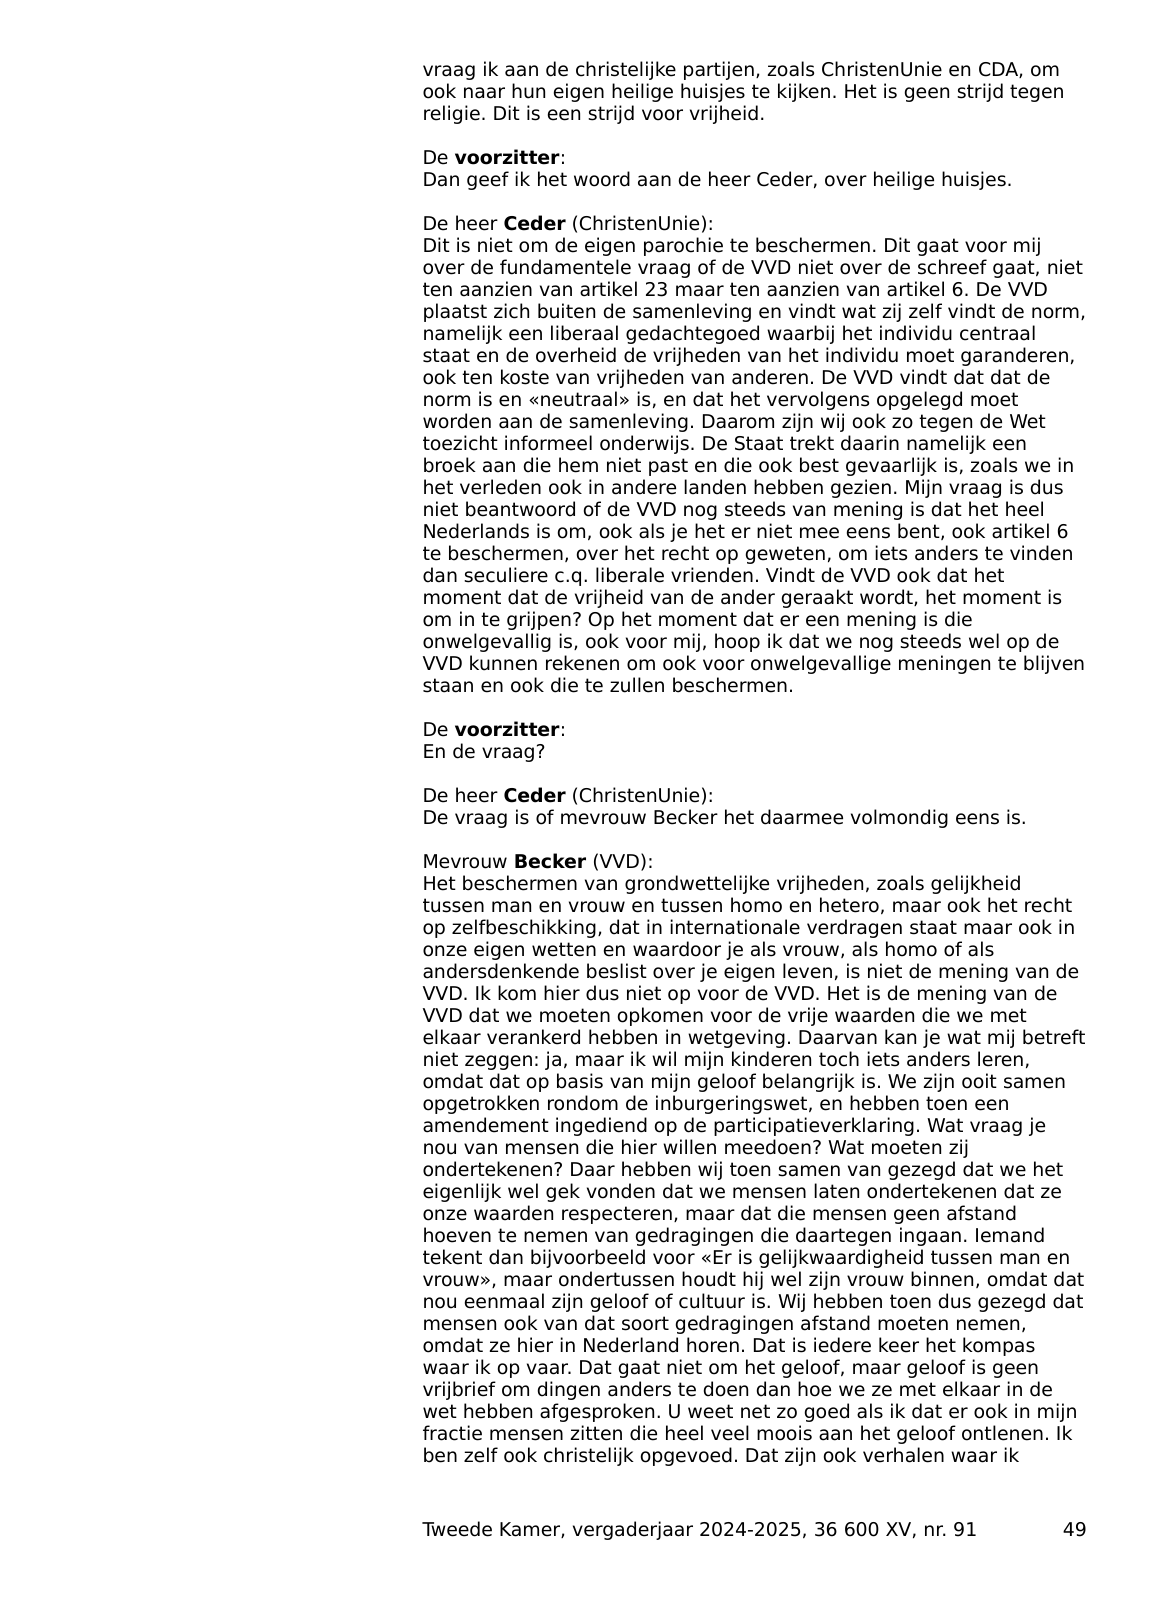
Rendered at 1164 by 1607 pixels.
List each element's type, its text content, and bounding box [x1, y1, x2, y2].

text Dit is niet om de eigen parochie te beschermen. Dit gaat voor mij over de fundamentele vraag of de VVD niet over de schreef gaat, niet ten aanzien van artikel 23 maar ten aanzien van artikel 6. De VVD plaatst zich buiten de samenleving en vindt wat zij zelf vindt de norm, namelijk een liberaal gedachtegoed waarbij het individu centraal staat en de overheid de vrijheden van het individu moet garanderen, ook ten koste van vrijheden van anderen. De VVD vindt dat dat de norm is en «neutraal» is, en dat het vervolgens opgelegd moet worden aan de samenleving. Daarom zijn wij ook zo tegen de Wet toezicht informeel onderwijs. De Staat trekt daarin namelijk een broek aan die hem niet past en die ook best gevaarlijk is, zoals we in het verleden ook in andere landen hebben gezien. Mijn vraag is dus niet beantwoord of de VVD nog steeds van mening is dat het heel Nederlands is om, ook als je het er niet mee eens bent, ook artikel 6 te beschermen, over het recht op geweten, om iets anders te vinden dan seculiere c.q. liberale vrienden. Vindt de VVD ook dat het moment dat de vrijheid van de ander geraakt wordt, het moment is om in te grijpen? Op het moment dat er een mening is die onwelgevallig is, ook voor mij, hoop ik dat we nog steeds wel op de VVD kunnen rekenen om ook voor onwelgevallige meningen te blijven staan en ook die te zullen beschermen. [422, 235, 1087, 697]
text vraag ik aan de christelijke partijen, zoals ChristenUnie en CDA, om ook naar hun eigen heilige huisjes te kijken. Het is geen strijd tegen religie. Dit is een strijd voor vrijheid. [422, 59, 1087, 125]
text De vraag is of mevrouw Becker het daarmee volmondig eens is. [422, 807, 1087, 829]
text Dan geef ik het woord aan de heer Ceder, over heilige huisjes. [422, 169, 1087, 191]
text De voorzitter: [422, 719, 1087, 741]
text De heer Ceder (ChristenUnie): [422, 213, 1087, 235]
text Het beschermen van grondwettelijke vrijheden, zoals gelijkheid tussen man en vrouw en tussen homo en hetero, maar ook het recht op zelfbeschikking, dat in internationale verdragen staat maar ook in onze eigen wetten en waardoor je als vrouw, als homo of als andersdenkende beslist over je eigen leven, is niet de mening van de VVD. Ik kom hier dus niet op voor de VVD. Het is de mening van de VVD dat we moeten opkomen voor de vrije waarden die we met elkaar verankerd hebben in wetgeving. Daarvan kan je wat mij betreft niet zeggen: ja, maar ik wil mijn kinderen toch iets anders leren, omdat dat op basis van mijn geloof belangrijk is. We zijn ooit samen opgetrokken rondom de inburgeringswet, en hebben toen een amendement ingediend op de participatieverklaring. Wat vraag je nou van mensen die hier willen meedoen? Wat moeten zij ondertekenen? Daar hebben wij toen samen van gezegd dat we het eigenlijk wel gek vonden dat we mensen laten ondertekenen dat ze onze waarden respecteren, maar dat die mensen geen afstand hoeven te nemen van gedragingen die daartegen ingaan. Iemand tekent dan bijvoorbeeld voor «Er is gelijkwaardigheid tussen man en vrouw», maar ondertussen houdt hij wel zijn vrouw binnen, omdat dat nou eenmaal zijn geloof of cultuur is. Wij hebben toen dus gezegd dat mensen ook van dat soort gedragingen afstand moeten nemen, omdat ze hier in Nederland horen. Dat is iedere keer het kompas waar ik op vaar. Dat gaat niet om het geloof, maar geloof is geen vrijbrief om dingen anders te doen dan hoe we ze met elkaar in de wet hebben afgesproken. U weet net zo goed als ik dat er ook in mijn fractie mensen zitten die heel veel moois aan het geloof ontlenen. Ik ben zelf ook christelijk opgevoed. Dat zijn ook verhalen waar ik [422, 873, 1087, 1467]
text En de vraag? [422, 741, 1087, 763]
text Mevrouw Becker (VVD): [422, 851, 1087, 873]
text De voorzitter: [422, 147, 1087, 169]
text De heer Ceder (ChristenUnie): [422, 785, 1087, 807]
